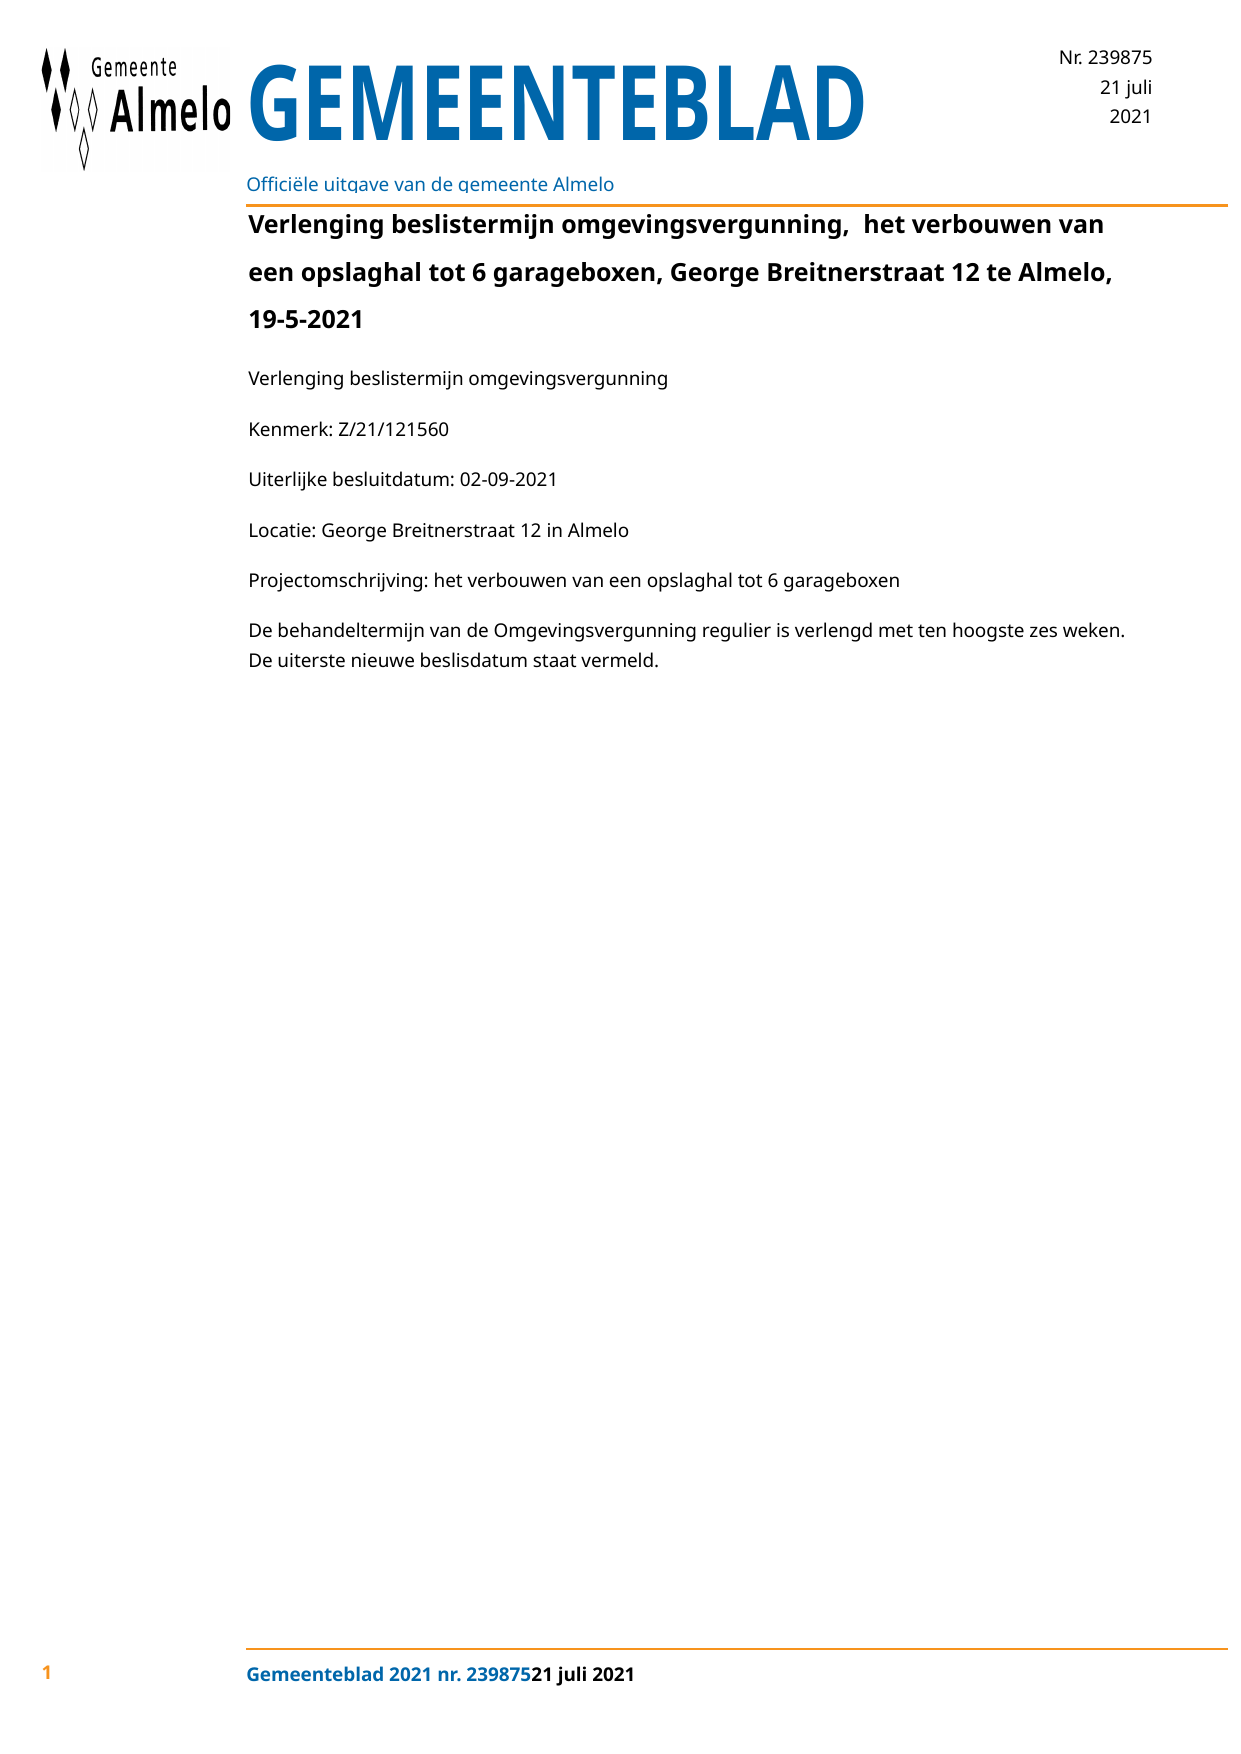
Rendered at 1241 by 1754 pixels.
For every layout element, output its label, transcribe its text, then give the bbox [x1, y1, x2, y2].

text Verlenging beslistermijn omgevingsvergunning, het verbouwen van een opslaghal tot 6 garageboxen, George Breitnerstraat 12 te Almelo, 19-5-2021 [248, 207, 1152, 336]
text Locatie: George Breitnerstraat 12 in Almelo [248, 517, 1152, 542]
text Uiterlijke besluitdatum: 02-09-2021 [248, 466, 1152, 492]
picture [41, 47, 231, 172]
text De behandeltermijn van de Omgevingsvergunning regulier is verlengd met ten hoogste zes weken. De uiterste nieuwe beslisdatum staat vermeld. [248, 618, 1152, 673]
text Verlenging beslistermijn omgevingsvergunning [248, 366, 1152, 391]
text Projectomschrijving: het verbouwen van een opslaghal tot 6 garageboxen [248, 567, 1152, 593]
text Kenmerk: Z/21/121560 [248, 416, 1152, 442]
